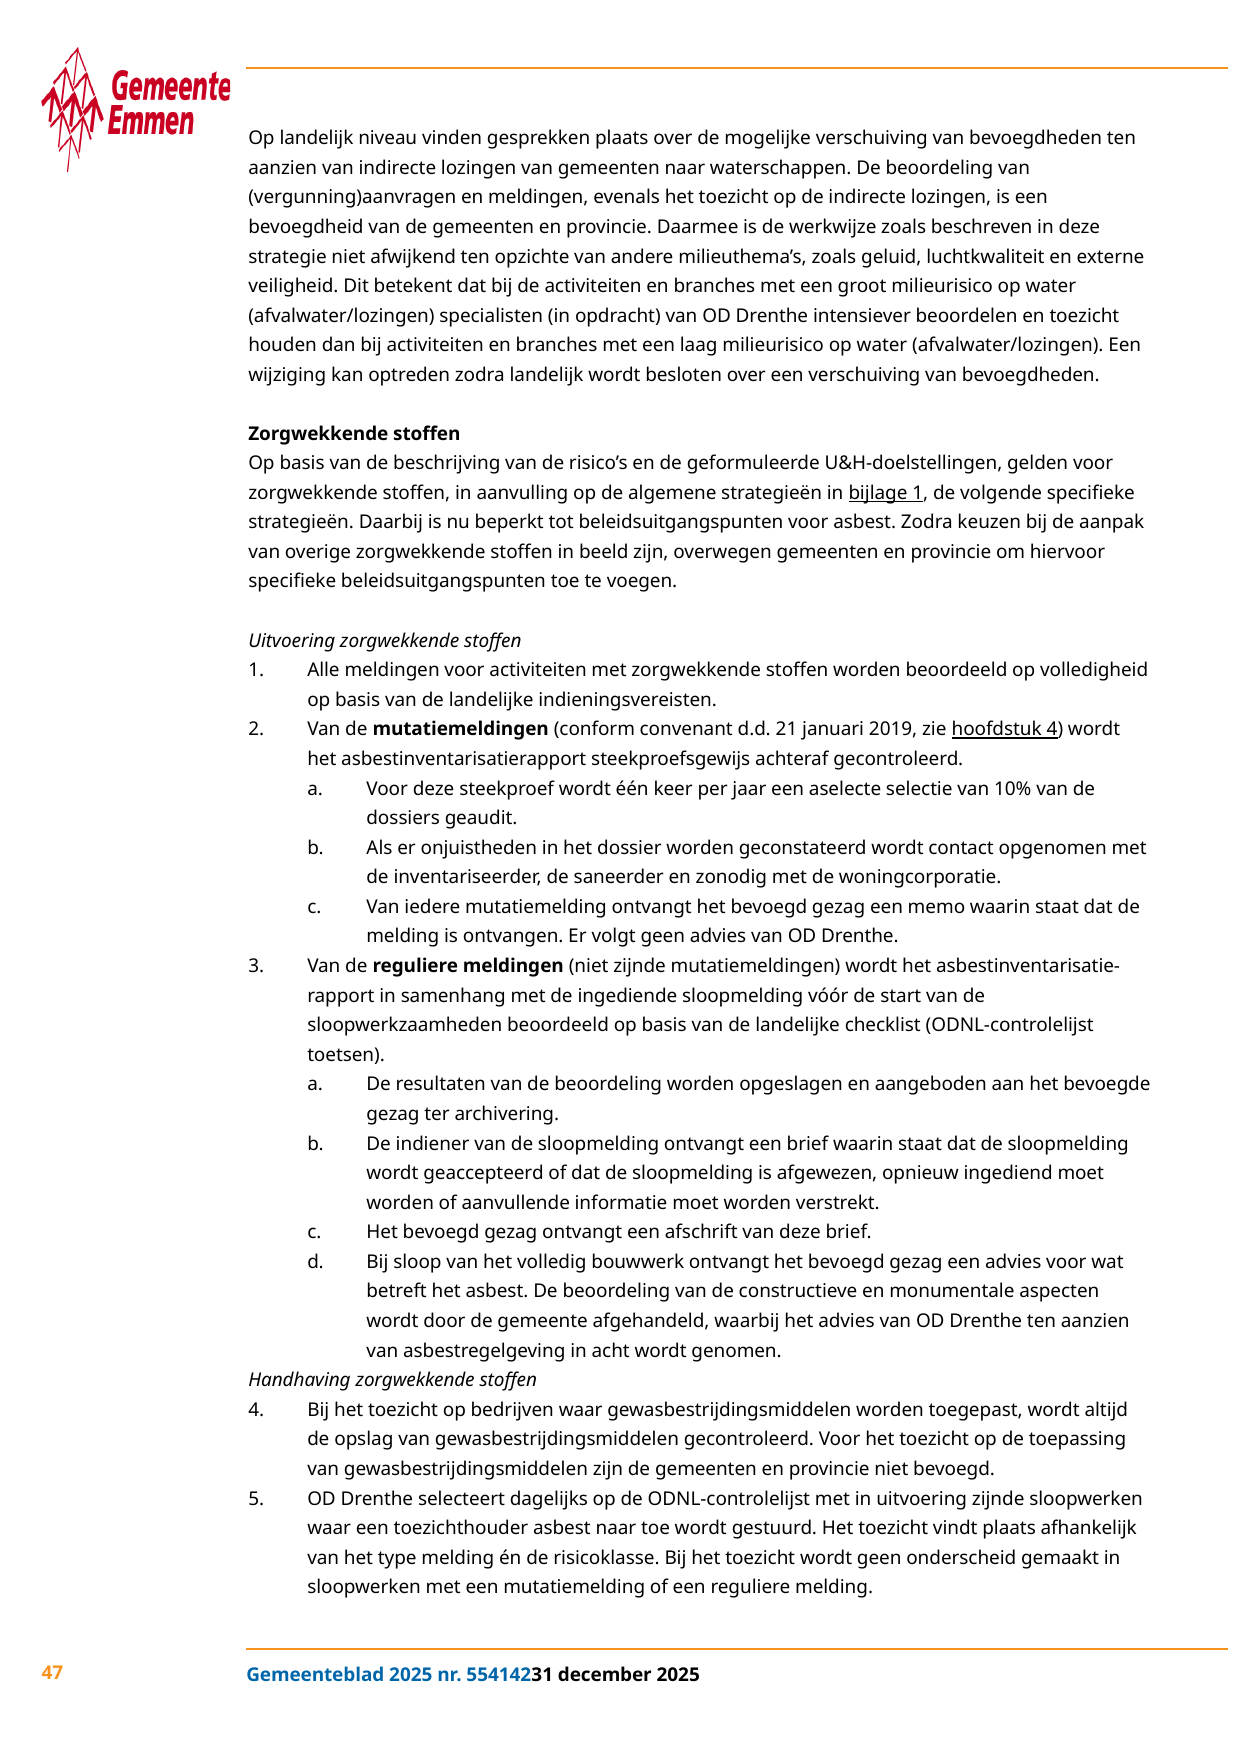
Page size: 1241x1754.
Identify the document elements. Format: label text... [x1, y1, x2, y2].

list OD Drenthe selecteert dagelijks op de ODNL-controlelijst met in uitvoering zijnde sloopwerken waar een toezichthouder asbest naar toe wordt gestuurd. Het toezicht vindt plaats afhankelijk van het type melding én de risicoklasse. Bij het toezicht wordt geen onderscheid gemaakt in sloopwerken met een mutatiemelding of een reguliere melding. [248, 1485, 1152, 1599]
list Als er onjuistheden in het dossier worden geconstateerd wordt contact opgenomen met de inventariseerder, de saneerder en zonodig met de woningcorporatie. [307, 834, 1152, 889]
text Op basis van de beschrijving van de risico’s en de geformuleerde U&H-doelstellingen, gelden voor zorgwekkende stoffen, in aanvulling op de algemene strategieën in bijlage 1, de volgende specifieke strategieën. Daarbij is nu beperkt tot beleidsuitgangspunten voor asbest. Zodra keuzen bij de aanpak van overige zorgwekkende stoffen in beeld zijn, overwegen gemeenten en provincie om hiervoor specifieke beleidsuitgangspunten toe te voegen. [248, 449, 1152, 593]
list Het bevoegd gezag ontvangt een afschrift van deze brief. [307, 1218, 1152, 1244]
list Bij sloop van het volledig bouwwerk ontvangt het bevoegd gezag een advies voor wat betreft het asbest. De beoordeling van de constructieve en monumentale aspecten wordt door de gemeente afgehandeld, waarbij het advies van OD Drenthe ten aanzien van asbestregelgeving in acht wordt genomen. [307, 1248, 1152, 1362]
list De resultaten van de beoordeling worden opgeslagen en aangeboden aan het bevoegde gezag ter archivering. [307, 1071, 1152, 1126]
text Handhaving zorgwekkende stoffen [248, 1366, 1152, 1392]
list Voor deze steekproef wordt één keer per jaar een aselecte selectie van 10% van de dossiers geaudit. [307, 775, 1152, 830]
list Van iedere mutatiemelding ontvangt het bevoegd gezag een memo waarin staat dat de melding is ontvangen. Er volgt geen advies van OD Drenthe. [307, 893, 1152, 948]
table_header Op landelijk niveau vinden gesprekken plaats over de mogelijke verschuiving van bevoegdheden ten aanzien van indirecte lozingen van gemeenten naar waterschappen. De beoordeling van (vergunning)aanvragen en meldingen, evenals het toezicht op de indirecte lozingen, is een bevoegdheid van de gemeenten en provincie. Daarmee is de werkwijze zoals beschreven in deze strategie niet afwijkend ten opzichte van andere milieuthema’s, zoals geluid, luchtkwaliteit en externe veiligheid. Dit betekent dat bij de activiteiten en branches met een groot milieurisico op water (afvalwater/lozingen) specialisten (in opdracht) van OD Drenthe intensiever beoordelen en toezicht houden dan bij activiteiten en branches met een laag milieurisico op water (afvalwater/lozingen). Een wijziging kan optreden zodra landelijk wordt besloten over een verschuiving van bevoegdheden. [248, 125, 1152, 387]
text Uitvoering zorgwekkende stoffen [248, 627, 1152, 652]
list Van de mutatiemeldingen (conform convenant d.d. 21 januari 2019, zie hoofdstuk 4) wordt het asbestinventarisatierapport steekproefsgewijs achteraf gecontroleerd. [248, 716, 1152, 771]
list Bij het toezicht op bedrijven waar gewasbestrijdingsmiddelen worden toegepast, wordt altijd de opslag van gewasbestrijdingsmiddelen gecontroleerd. Voor het toezicht op de toepassing van gewasbestrijdingsmiddelen zijn de gemeenten en provincie niet bevoegd. [248, 1396, 1152, 1481]
list Van de reguliere meldingen (niet zijnde mutatiemeldingen) wordt het asbestinventarisatie-rapport in samenhang met de ingediende sloopmelding vóór de start van de sloopwerkzaamheden beoordeeld op basis van de landelijke checklist (ODNL-controlelijst toetsen). [248, 952, 1152, 1067]
list Alle meldingen voor activiteiten met zorgwekkende stoffen worden beoordeeld op volledigheid op basis van de landelijke indieningsvereisten. [248, 656, 1152, 712]
text Zorgwekkende stoffen [248, 420, 1152, 445]
picture [41, 47, 231, 172]
list De indiener van de sloopmelding ontvangt een brief waarin staat dat de sloopmelding wordt geaccepteerd of dat de sloopmelding is afgewezen, opnieuw ingediend moet worden of aanvullende informatie moet worden verstrekt. [307, 1130, 1152, 1214]
